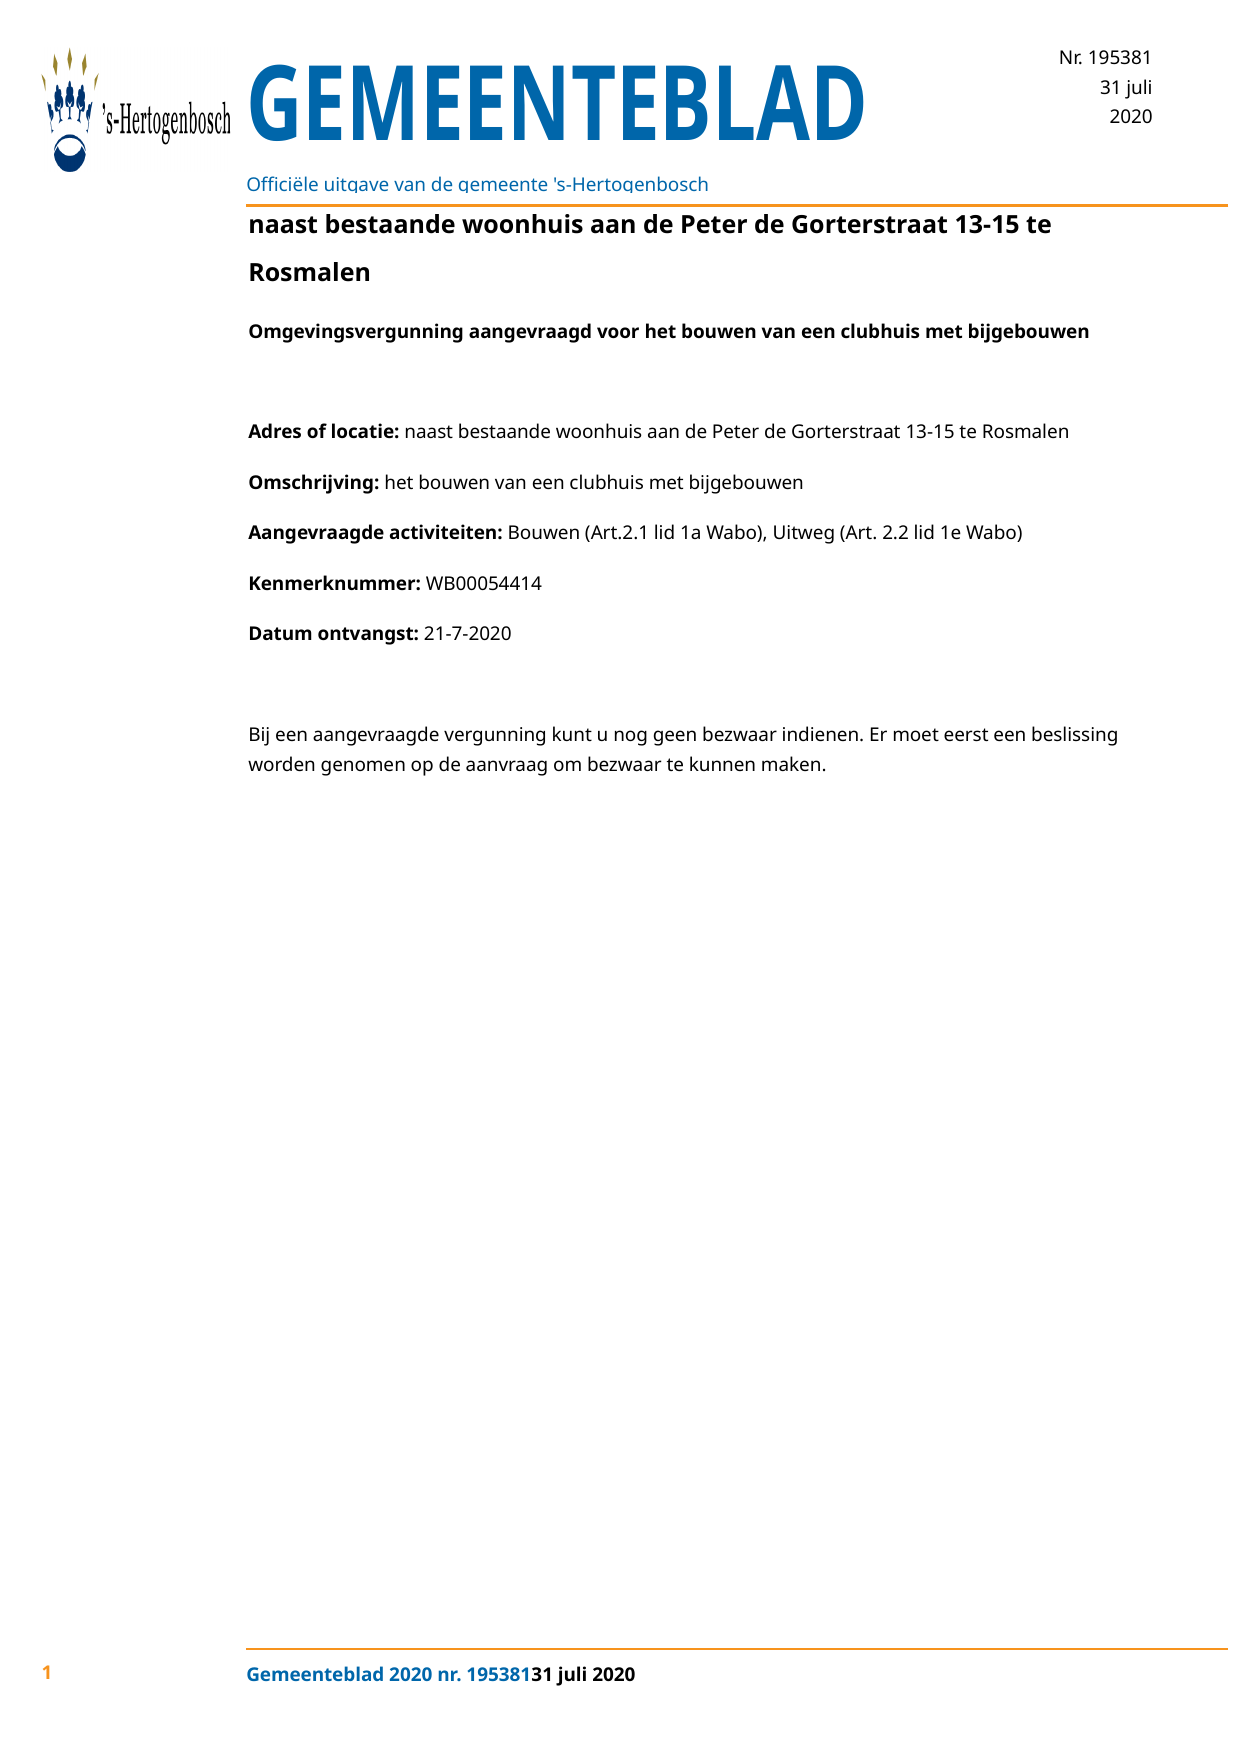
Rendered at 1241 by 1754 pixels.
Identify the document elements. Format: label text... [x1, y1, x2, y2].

text Kenmerknummer: WB00054414 [248, 570, 1152, 596]
text Omschrijving: het bouwen van een clubhuis met bijgebouwen [248, 469, 1152, 495]
text Aangevraagde activiteiten: Bouwen (Art.2.1 lid 1a Wabo), Uitweg (Art. 2.2 lid 1e Wabo) [248, 519, 1152, 545]
text Adres of locatie: naast bestaande woonhuis aan de Peter de Gorterstraat 13-15 te Rosmalen [248, 419, 1152, 444]
text Omgevingsvergunning aangevraagd voor het bouwen van een clubhuis met bijgebouwen [248, 318, 1152, 344]
text Bij een aangevraagde vergunning kunt u nog geen bezwaar indienen. Er moet eerst een beslissing worden genomen op de aanvraag om bezwaar te kunnen maken. [248, 721, 1152, 777]
text naast bestaande woonhuis aan de Peter de Gorterstraat 13-15 te Rosmalen [248, 207, 1152, 288]
picture [41, 47, 231, 172]
text Datum ontvangst: 21-7-2020 [248, 620, 1152, 646]
